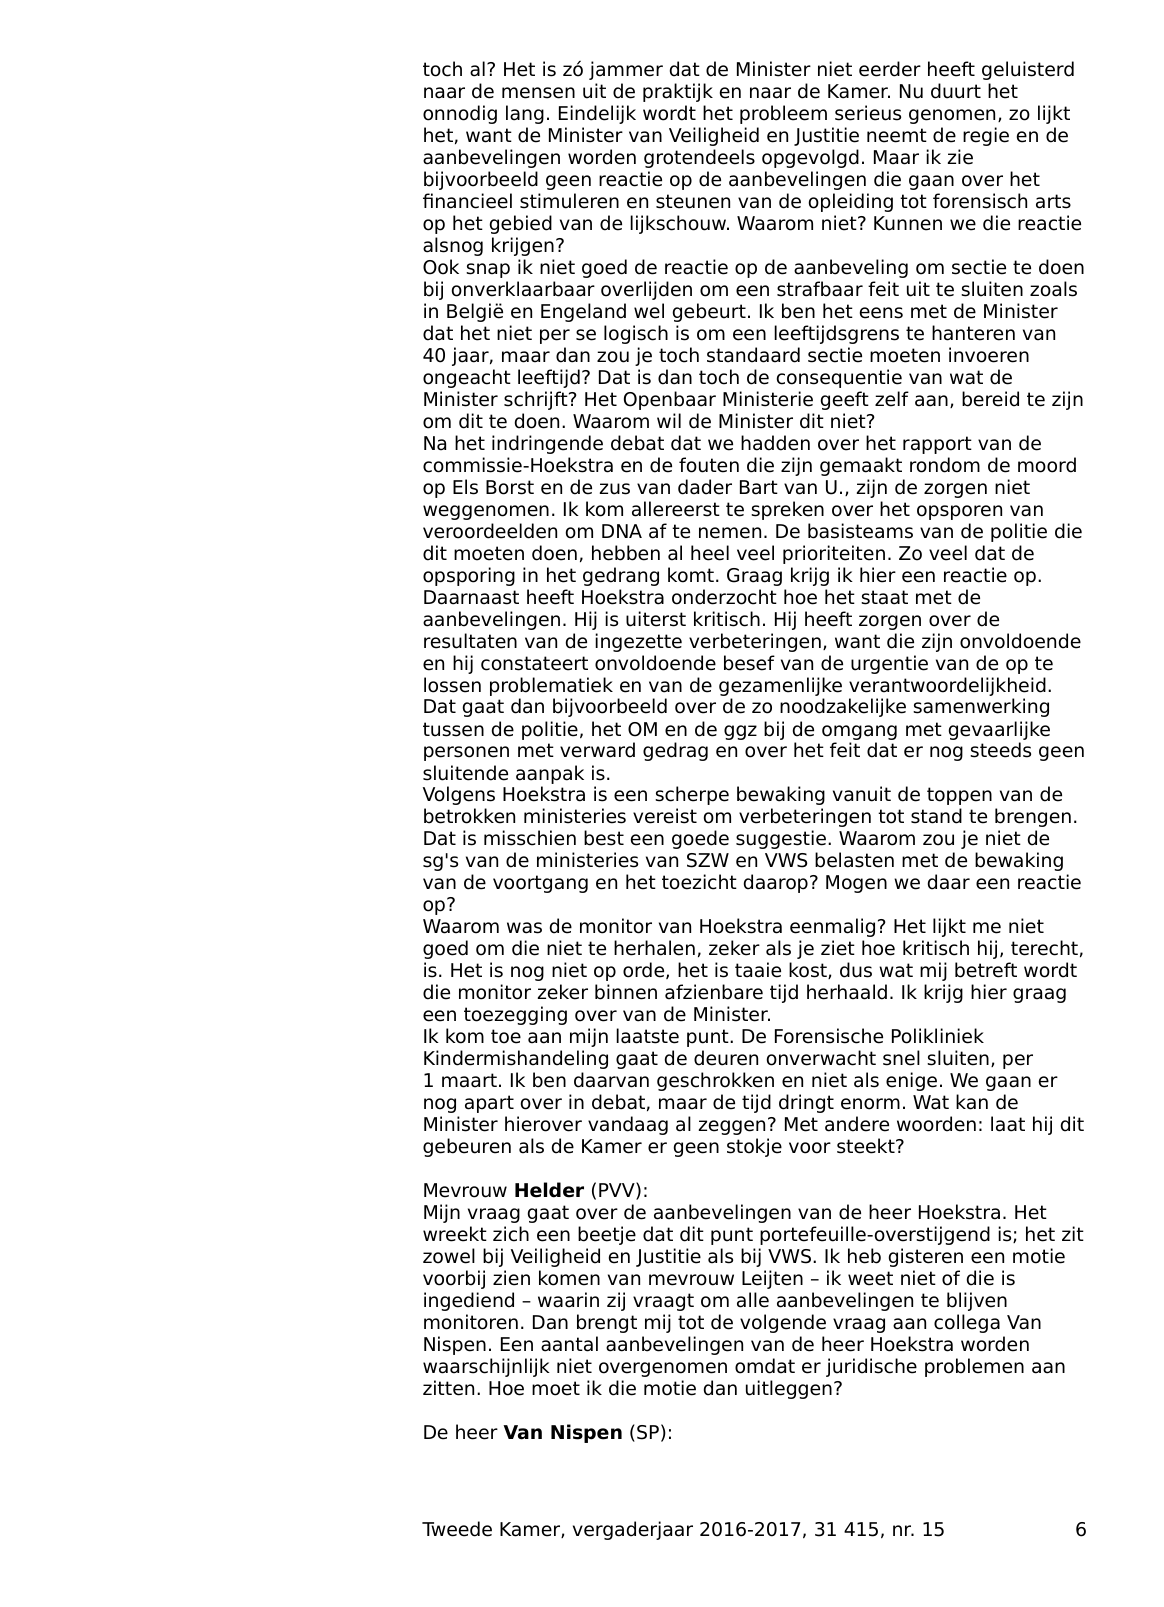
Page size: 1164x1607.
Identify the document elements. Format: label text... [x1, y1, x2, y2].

text Mevrouw Helder (PVV): [422, 1180, 1087, 1202]
text Ik kom toe aan mijn laatste punt. De Forensische Polikliniek Kindermishandeling gaat de deuren onverwacht snel sluiten, per 1 maart. Ik ben daarvan geschrokken en niet als enige. We gaan er nog apart over in debat, maar de tijd dringt enorm. Wat kan de Minister hierover vandaag al zeggen? Met andere woorden: laat hij dit gebeuren als de Kamer er geen stokje voor steekt? [422, 1026, 1087, 1158]
text Waarom was de monitor van Hoekstra eenmalig? Het lijkt me niet goed om die niet te herhalen, zeker als je ziet hoe kritisch hij, terecht, is. Het is nog niet op orde, het is taaie kost, dus wat mij betreft wordt die monitor zeker binnen afzienbare tijd herhaald. Ik krijg hier graag een toezegging over van de Minister. [422, 916, 1087, 1026]
text De heer Van Nispen (SP): [422, 1422, 1087, 1444]
text Mijn vraag gaat over de aanbevelingen van de heer Hoekstra. Het wreekt zich een beetje dat dit punt portefeuille-overstijgend is; het zit zowel bij Veiligheid en Justitie als bij VWS. Ik heb gisteren een motie voorbij zien komen van mevrouw Leijten – ik weet niet of die is ingediend – waarin zij vraagt om alle aanbevelingen te blijven monitoren. Dan brengt mij tot de volgende vraag aan collega Van Nispen. Een aantal aanbevelingen van de heer Hoekstra worden waarschijnlijk niet overgenomen omdat er juridische problemen aan zitten. Hoe moet ik die motie dan uitleggen? [422, 1202, 1087, 1400]
text Na het indringende debat dat we hadden over het rapport van de commissie-Hoekstra en de fouten die zijn gemaakt rondom de moord op Els Borst en de zus van dader Bart van U., zijn de zorgen niet weggenomen. Ik kom allereerst te spreken over het opsporen van veroordeelden om DNA af te nemen. De basisteams van de politie die dit moeten doen, hebben al heel veel prioriteiten. Zo veel dat de opsporing in het gedrang komt. Graag krijg ik hier een reactie op. [422, 433, 1087, 587]
text toch al? Het is zó jammer dat de Minister niet eerder heeft geluisterd naar de mensen uit de praktijk en naar de Kamer. Nu duurt het onnodig lang. Eindelijk wordt het probleem serieus genomen, zo lijkt het, want de Minister van Veiligheid en Justitie neemt de regie en de aanbevelingen worden grotendeels opgevolgd. Maar ik zie bijvoorbeeld geen reactie op de aanbevelingen die gaan over het financieel stimuleren en steunen van de opleiding tot forensisch arts op het gebied van de lijkschouw. Waarom niet? Kunnen we die reactie alsnog krijgen? [422, 59, 1087, 257]
text Daarnaast heeft Hoekstra onderzocht hoe het staat met de aanbevelingen. Hij is uiterst kritisch. Hij heeft zorgen over de resultaten van de ingezette verbeteringen, want die zijn onvoldoende en hij constateert onvoldoende besef van de urgentie van de op te lossen problematiek en van de gezamenlijke verantwoordelijkheid. Dat gaat dan bijvoorbeeld over de zo noodzakelijke samenwerking tussen de politie, het OM en de ggz bij de omgang met gevaarlijke personen met verward gedrag en over het feit dat er nog steeds geen sluitende aanpak is. [422, 587, 1087, 784]
text Volgens Hoekstra is een scherpe bewaking vanuit de toppen van de betrokken ministeries vereist om verbeteringen tot stand te brengen. Dat is misschien best een goede suggestie. Waarom zou je niet de sg's van de ministeries van SZW en VWS belasten met de bewaking van de voortgang en het toezicht daarop? Mogen we daar een reactie op? [422, 784, 1087, 916]
text Ook snap ik niet goed de reactie op de aanbeveling om sectie te doen bij onverklaarbaar overlijden om een strafbaar feit uit te sluiten zoals in België en Engeland wel gebeurt. Ik ben het eens met de Minister dat het niet per se logisch is om een leeftijdsgrens te hanteren van 40 jaar, maar dan zou je toch standaard sectie moeten invoeren ongeacht leeftijd? Dat is dan toch de consequentie van wat de Minister schrijft? Het Openbaar Ministerie geeft zelf aan, bereid te zijn om dit te doen. Waarom wil de Minister dit niet? [422, 257, 1087, 433]
